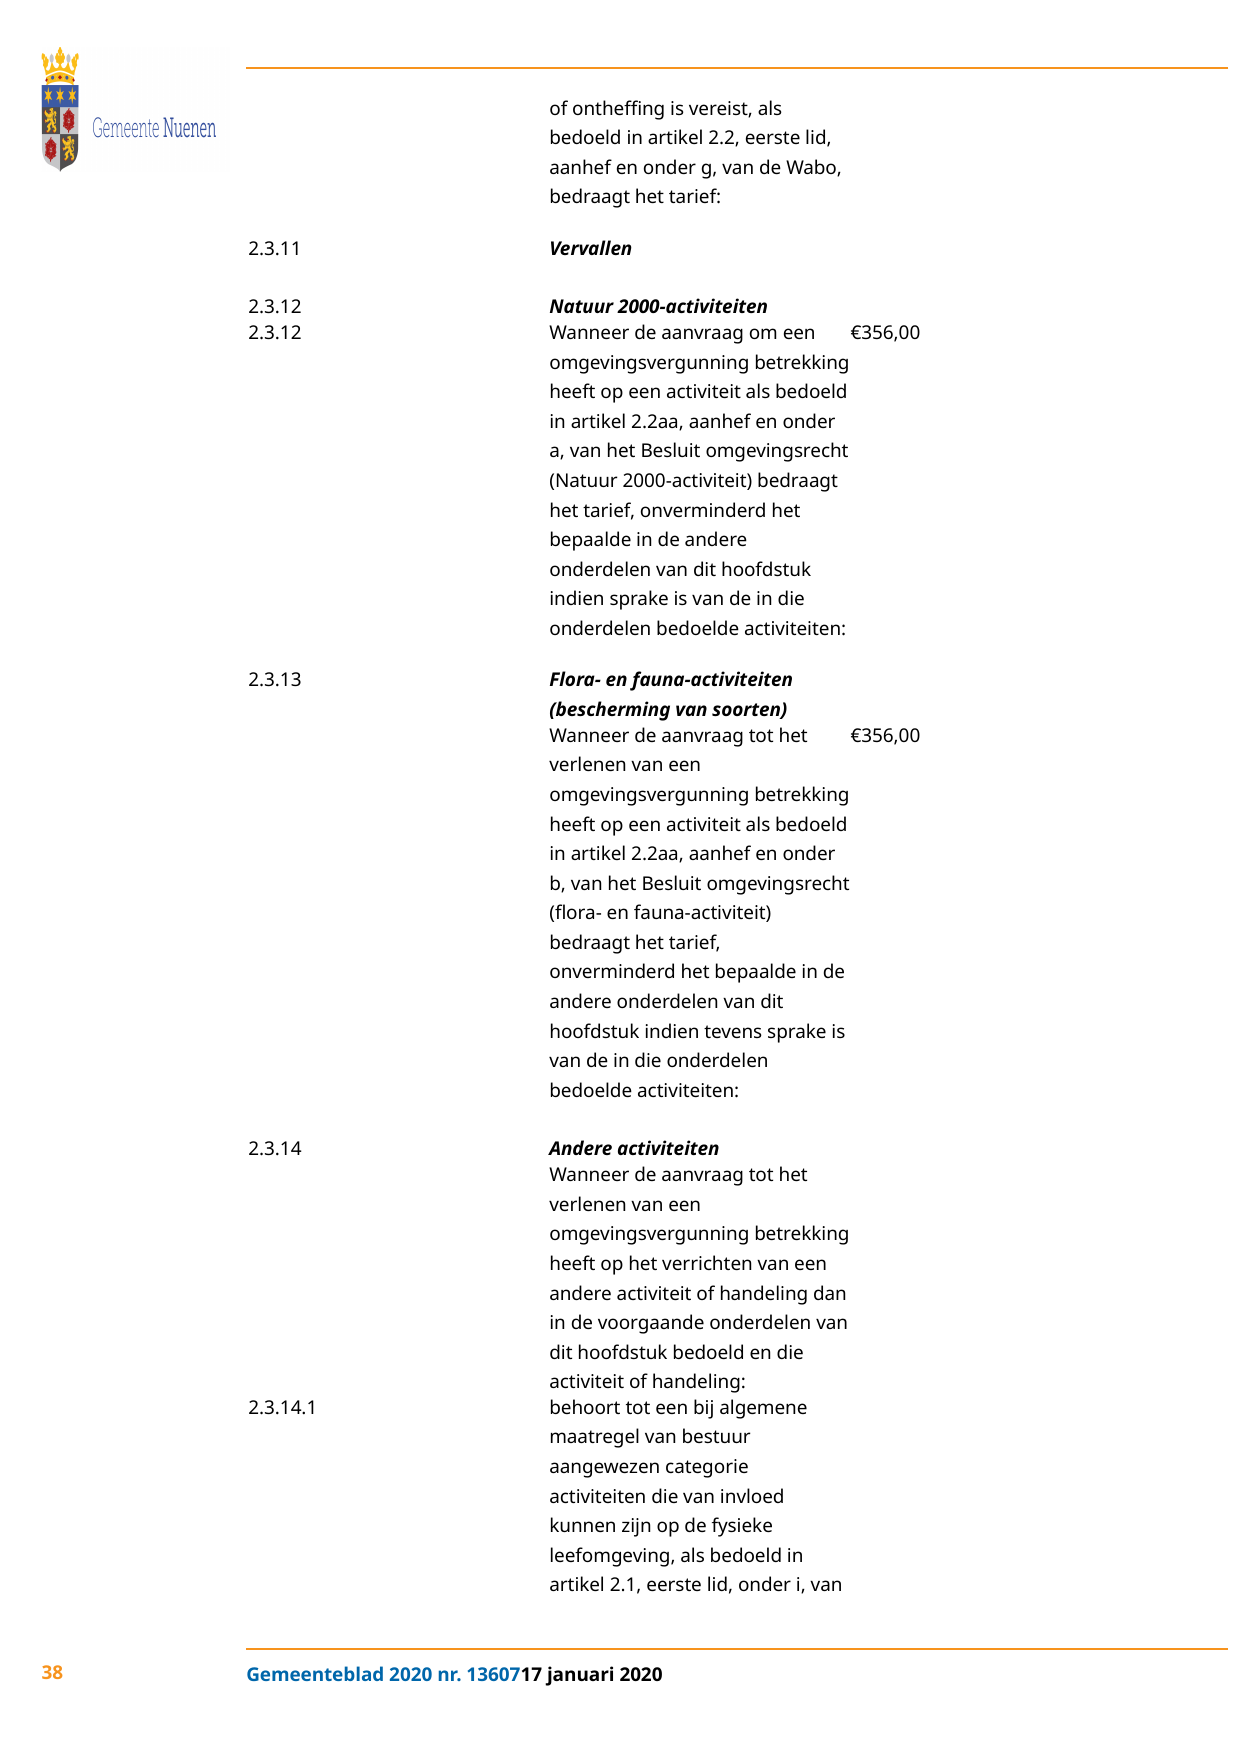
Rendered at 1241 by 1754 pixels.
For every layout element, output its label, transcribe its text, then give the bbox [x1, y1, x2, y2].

table_cell of ontheffing is vereist, als bedoeld in artikel 2.2, eerste lid, aanhef en onder g, van de Wabo, bedraagt het tarief: [549, 95, 850, 209]
table_cell Flora- en fauna-activiteiten (bescherming van soorten) [549, 667, 850, 722]
table_cell 2.3.11 [248, 235, 549, 261]
table_header Natuur 2000-activiteiten [549, 294, 850, 319]
table_cell Vervallen [549, 235, 850, 261]
table_cell €356,00 [850, 722, 1152, 1103]
picture [41, 47, 231, 172]
table_header 2.3.14 [248, 1136, 549, 1161]
table_cell Wanneer de aanvraag tot het verlenen van een omgevingsvergunning betrekking heeft op een activiteit als bedoeld in artikel 2.2aa, aanhef en onder b, van het Besluit omgevingsrecht (flora- en fauna-activiteit) bedraagt het tarief, onverminderd het bepaalde in de andere onderdelen van dit hoofdstuk indien tevens sprake is van de in die onderdelen bedoelde activiteiten: [549, 722, 850, 1103]
table_header [850, 1136, 1152, 1161]
table_cell [248, 95, 549, 209]
table_cell Wanneer de aanvraag om een omgevingsvergunning betrekking heeft op een activiteit als bedoeld in artikel 2.2aa, aanhef en onder a, van het Besluit omgevingsrecht (Natuur 2000-activiteit) bedraagt het tarief, onverminderd het bepaalde in de andere onderdelen van dit hoofdstuk indien sprake is van de in die onderdelen bedoelde activiteiten: [549, 319, 850, 641]
table_cell [850, 95, 1152, 209]
table_cell [549, 209, 850, 235]
table_cell 2.3.13 [248, 667, 549, 722]
table_cell Wanneer de aanvraag tot het verlenen van een omgevingsvergunning betrekking heeft op het verrichten van een andere activiteit of handeling dan in de voorgaande onderdelen van dit hoofdstuk bedoeld en die activiteit of handeling: [549, 1161, 850, 1394]
table_cell [850, 1161, 1152, 1394]
table_cell [850, 235, 1152, 261]
table_cell [549, 641, 850, 667]
table_header [850, 294, 1152, 319]
table_cell [248, 722, 549, 1103]
table_cell [248, 641, 549, 667]
table_cell behoort tot een bij algemene maatregel van bestuur aangewezen categorie activiteiten die van invloed kunnen zijn op de fysieke leefomgeving, als bedoeld in artikel 2.1, eerste lid, onder i, van [549, 1394, 850, 1597]
table_header 2.3.12 [248, 294, 549, 319]
table_cell €356,00 [850, 319, 1152, 641]
table_cell 2.3.12 [248, 319, 549, 641]
table_cell 2.3.14.1 [248, 1394, 549, 1597]
table_header Andere activiteiten [549, 1136, 850, 1161]
table_cell [850, 1394, 1152, 1597]
table_cell [850, 667, 1152, 722]
table_cell [248, 209, 549, 235]
table_cell [248, 1161, 549, 1394]
table_cell [850, 641, 1152, 667]
table_cell [850, 209, 1152, 235]
